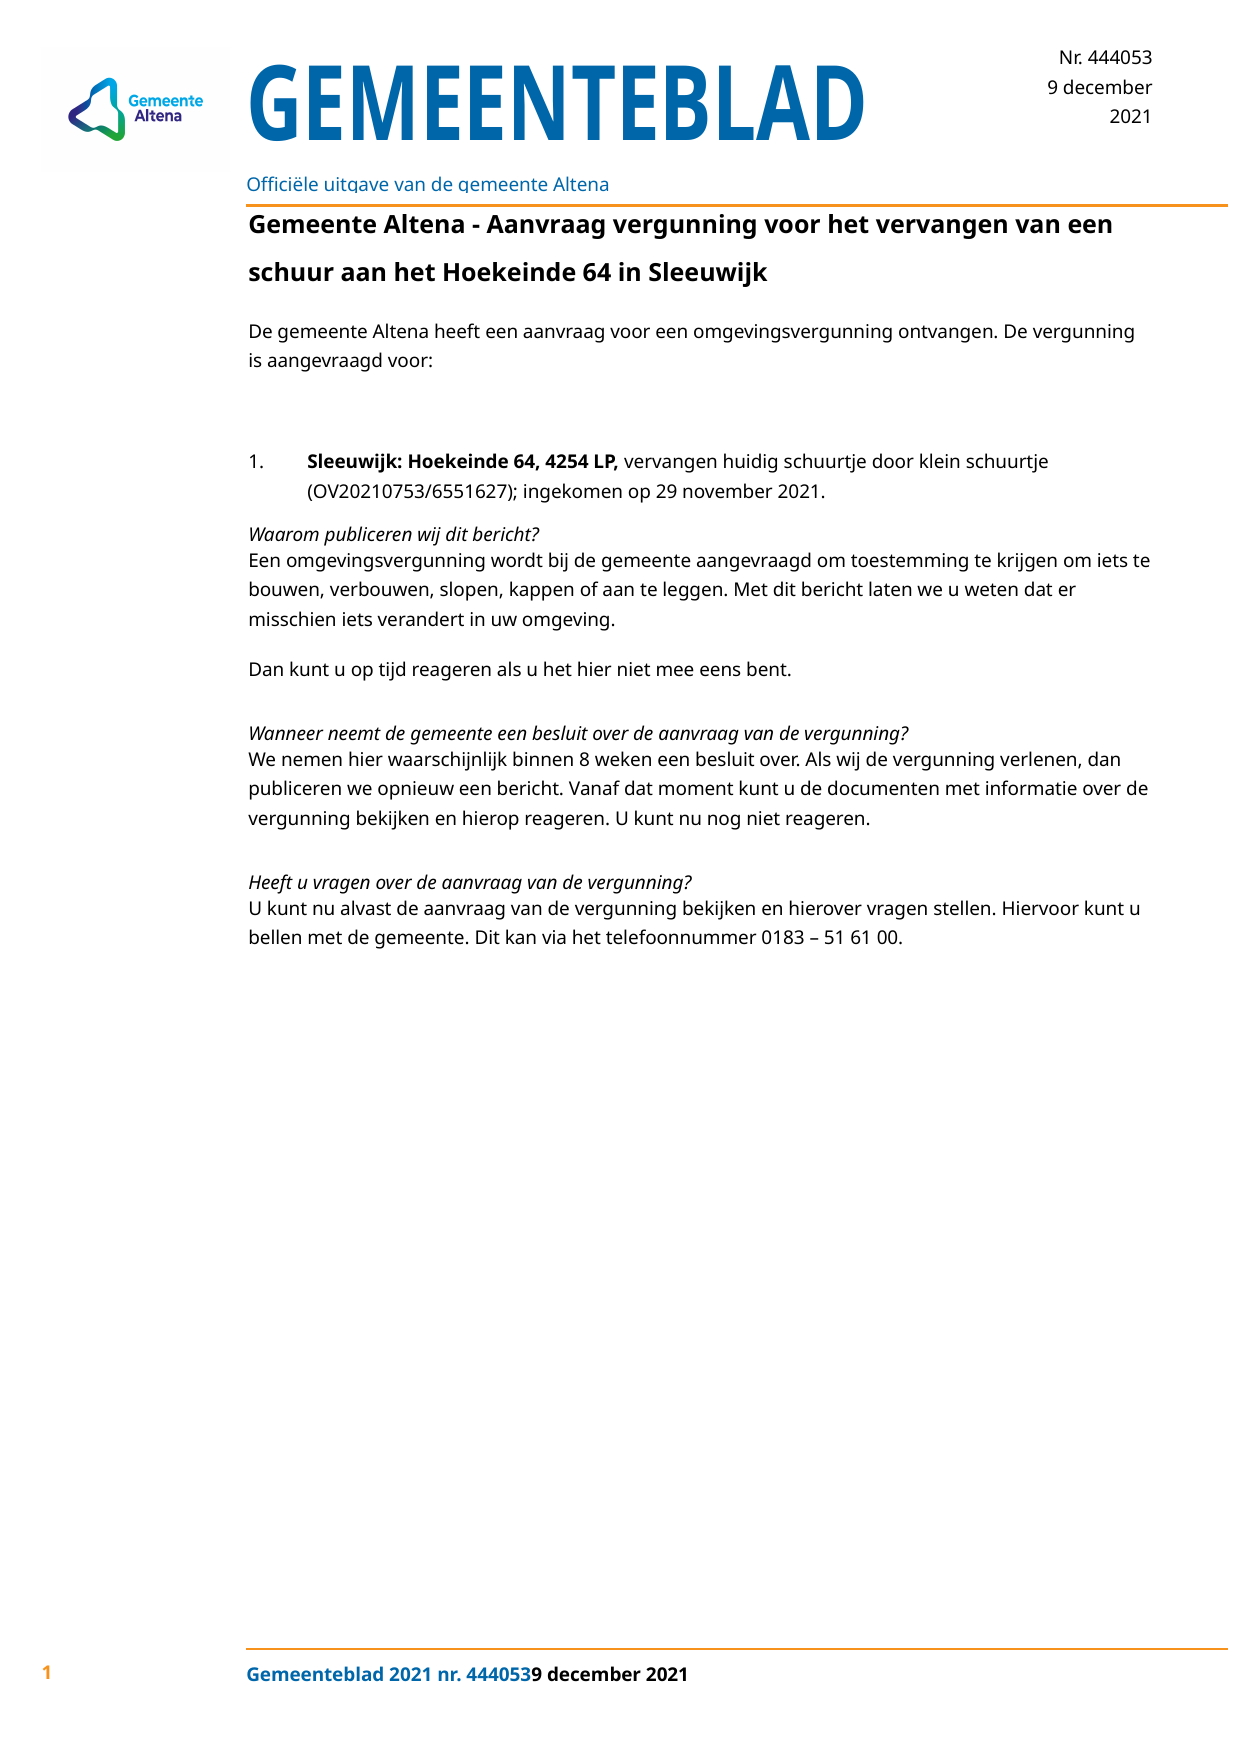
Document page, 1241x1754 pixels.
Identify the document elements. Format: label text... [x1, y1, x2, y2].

picture [41, 47, 231, 172]
text De gemeente Altena heeft een aanvraag voor een omgevingsvergunning ontvangen. De vergunning is aangevraagd voor: [248, 318, 1152, 373]
text U kunt nu alvast de aanvraag van de vergunning bekijken en hierover vragen stellen. Hiervoor kunt u bellen met de gemeente. Dit kan via het telefoonnummer 0183 – 51 61 00. [248, 895, 1152, 950]
text Gemeente Altena - Aanvraag vergunning voor het vervangen van een schuur aan het Hoekeinde 64 in Sleeuwijk [248, 207, 1152, 288]
text We nemen hier waarschijnlijk binnen 8 weken een besluit over. Als wij de vergunning verlenen, dan publiceren we opnieuw een bericht. Vanaf dat moment kunt u de documenten met informatie over de vergunning bekijken en hierop reageren. U kunt nu nog niet reageren. [248, 746, 1152, 831]
list Sleeuwijk: Hoekeinde 64, 4254 LP, vervangen huidig schuurtje door klein schuurtje (OV20210753/6551627); ingekomen op 29 november 2021. [248, 448, 1152, 504]
text Waarom publiceren wij dit bericht? [248, 521, 1152, 547]
text Een omgevingsvergunning wordt bij de gemeente aangevraagd om toestemming te krijgen om iets te bouwen, verbouwen, slopen, kappen of aan te leggen. Met dit bericht laten we u weten dat er misschien iets verandert in uw omgeving. [248, 547, 1152, 632]
text Heeft u vragen over de aanvraag van de vergunning? [248, 869, 1152, 895]
text Dan kunt u op tijd reageren als u het hier niet mee eens bent. [248, 656, 1152, 682]
text Wanneer neemt de gemeente een besluit over de aanvraag van de vergunning? [248, 720, 1152, 746]
